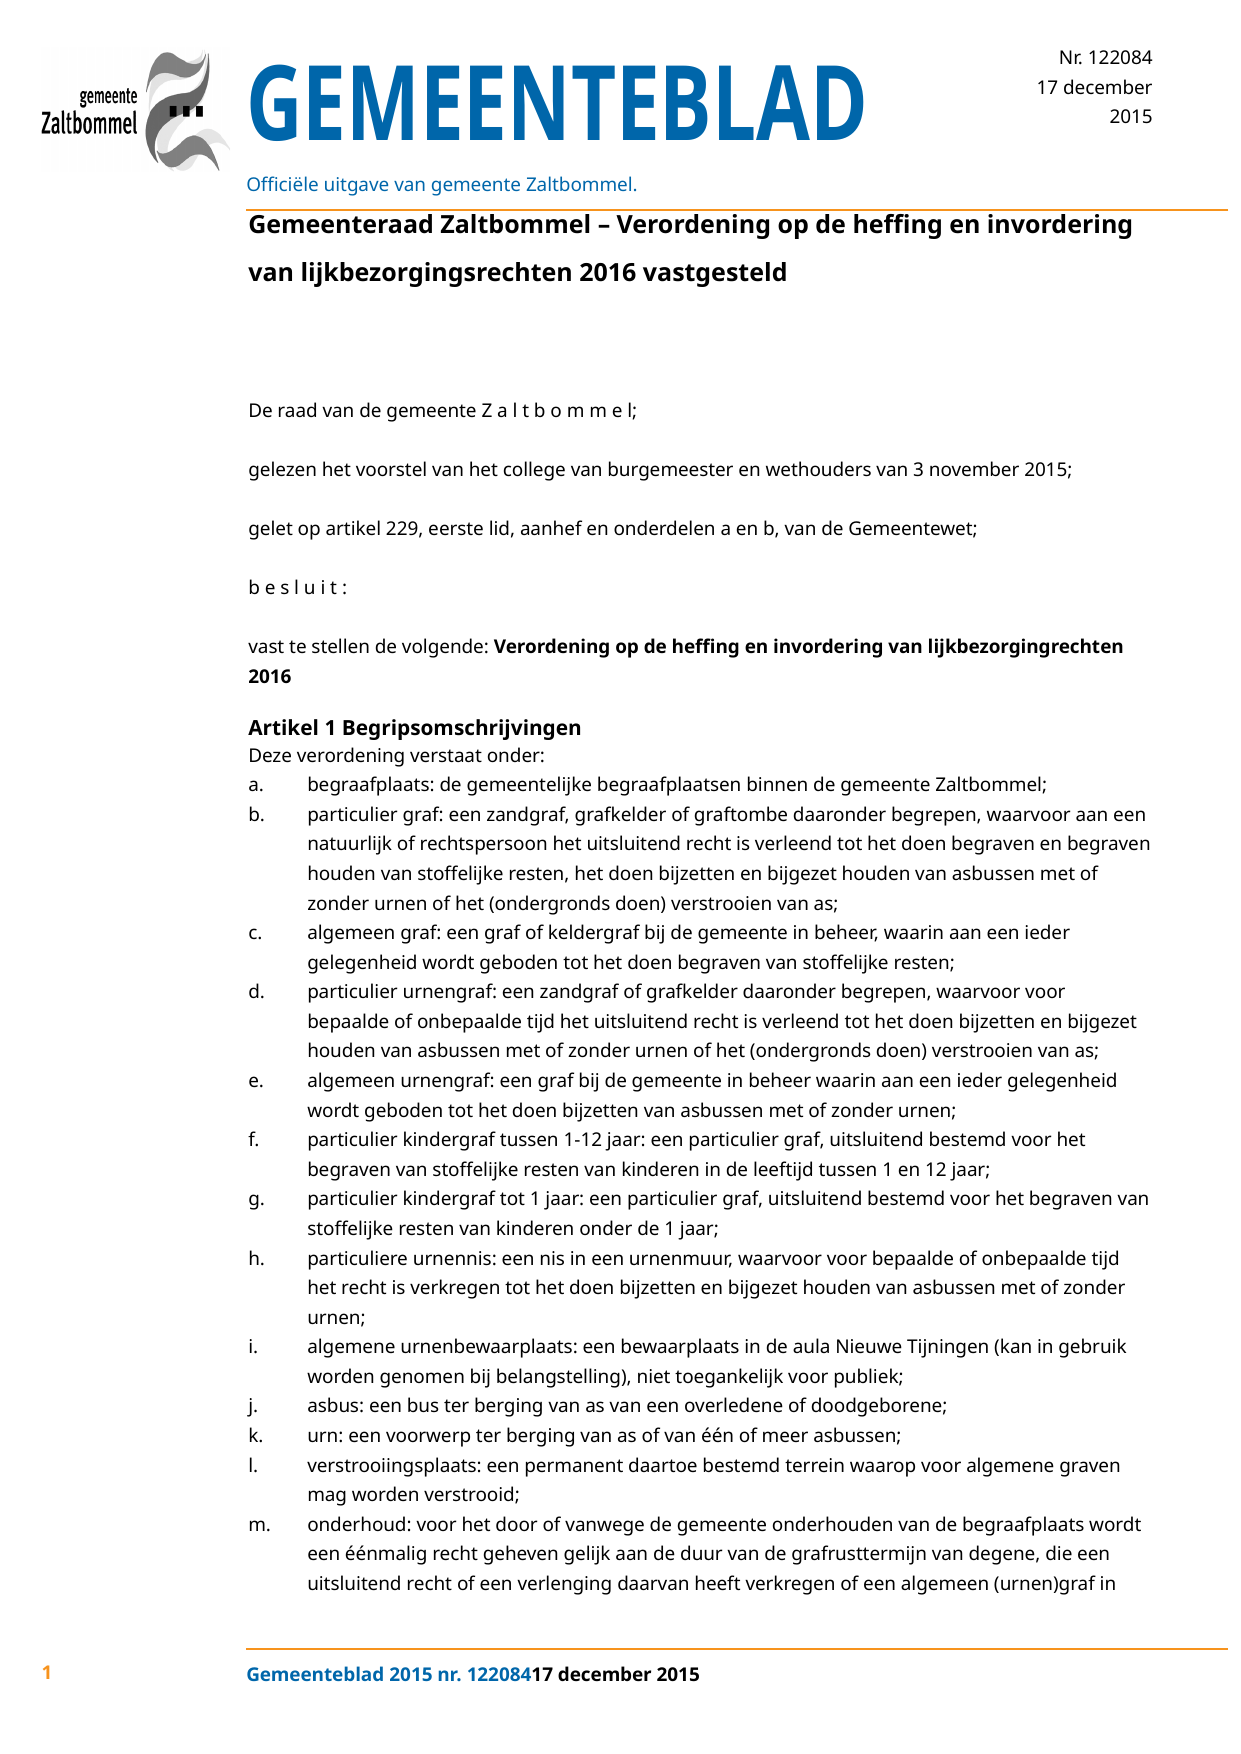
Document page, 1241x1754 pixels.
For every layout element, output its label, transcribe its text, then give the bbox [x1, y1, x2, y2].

text b e s l u i t : [248, 574, 1152, 600]
list algemeen urnengraf: een graf bij de gemeente in beheer waarin aan een ieder gelegenheid wordt geboden tot het doen bijzetten van asbussen met of zonder urnen; [248, 1067, 1152, 1123]
list algemene urnenbewaarplaats: een bewaarplaats in de aula Nieuwe Tijningen (kan in gebruik worden genomen bij belangstelling), niet toegankelijk voor publiek; [248, 1333, 1152, 1389]
text gelet op artikel 229, eerste lid, aanhef en onderdelen a en b, van de Gemeentewet; [248, 515, 1152, 541]
list urn: een voorwerp ter berging van as of van één of meer asbussen; [248, 1422, 1152, 1448]
text Deze verordening verstaat onder: [248, 742, 1152, 768]
list particuliere urnennis: een nis in een urnenmuur, waarvoor voor bepaalde of onbepaalde tijd het recht is verkregen tot het doen bijzetten en bijgezet houden van asbussen met of zonder urnen; [248, 1245, 1152, 1330]
list particulier urnengraf: een zandgraf of grafkelder daaronder begrepen, waarvoor voor bepaalde of onbepaalde tijd het uitsluitend recht is verleend tot het doen bijzetten en bijgezet houden van asbussen met of zonder urnen of het (ondergronds doen) verstrooien van as; [248, 978, 1152, 1063]
list asbus: een bus ter berging van as van een overledene of doodgeborene; [248, 1393, 1152, 1418]
text Gemeenteraad Zaltbommel – Verordening op de heffing en invordering van lijkbezorgingsrechten 2016 vastgesteld [248, 211, 1152, 288]
list particulier kindergraf tot 1 jaar: een particulier graf, uitsluitend bestemd voor het begraven van stoffelijke resten van kinderen onder de 1 jaar; [248, 1186, 1152, 1241]
picture [41, 47, 231, 172]
list onderhoud: voor het door of vanwege de gemeente onderhouden van de begraafplaats wordt een éénmalig recht geheven gelijk aan de duur van de grafrusttermijn van degene, die een uitsluitend recht of een verlenging daarvan heeft verkregen of een algemeen (urnen)graf in [248, 1511, 1152, 1596]
text gelezen het voorstel van het college van burgemeester en wethouders van 3 november 2015; [248, 456, 1152, 482]
list particulier kindergraf tussen 1-12 jaar: een particulier graf, uitsluitend bestemd voor het begraven van stoffelijke resten van kinderen in de leeftijd tussen 1 en 12 jaar; [248, 1126, 1152, 1182]
text vast te stellen de volgende: Verordening op de heffing en invordering van lijkbezorgingrechten 2016 [248, 633, 1152, 689]
list verstrooiingsplaats: een permanent daartoe bestemd terrein waarop voor algemene graven mag worden verstrooid; [248, 1452, 1152, 1507]
list begraafplaats: de gemeentelijke begraafplaatsen binnen de gemeente Zaltbommel; [248, 771, 1152, 797]
list particulier graf: een zandgraf, grafkelder of graftombe daaronder begrepen, waarvoor aan een natuurlijk of rechtspersoon het uitsluitend recht is verleend tot het doen begraven en begraven houden van stoffelijke resten, het doen bijzetten en bijgezet houden van asbussen met of zonder urnen of het (ondergronds doen) verstrooien van as; [248, 801, 1152, 916]
text De raad van de gemeente Z a l t b o m m e l; [248, 397, 1152, 422]
text Artikel 1 Begripsomschrijvingen [248, 713, 1152, 742]
list algemeen graf: een graf of keldergraf bij de gemeente in beheer, waarin aan een ieder gelegenheid wordt geboden tot het doen begraven van stoffelijke resten; [248, 919, 1152, 975]
